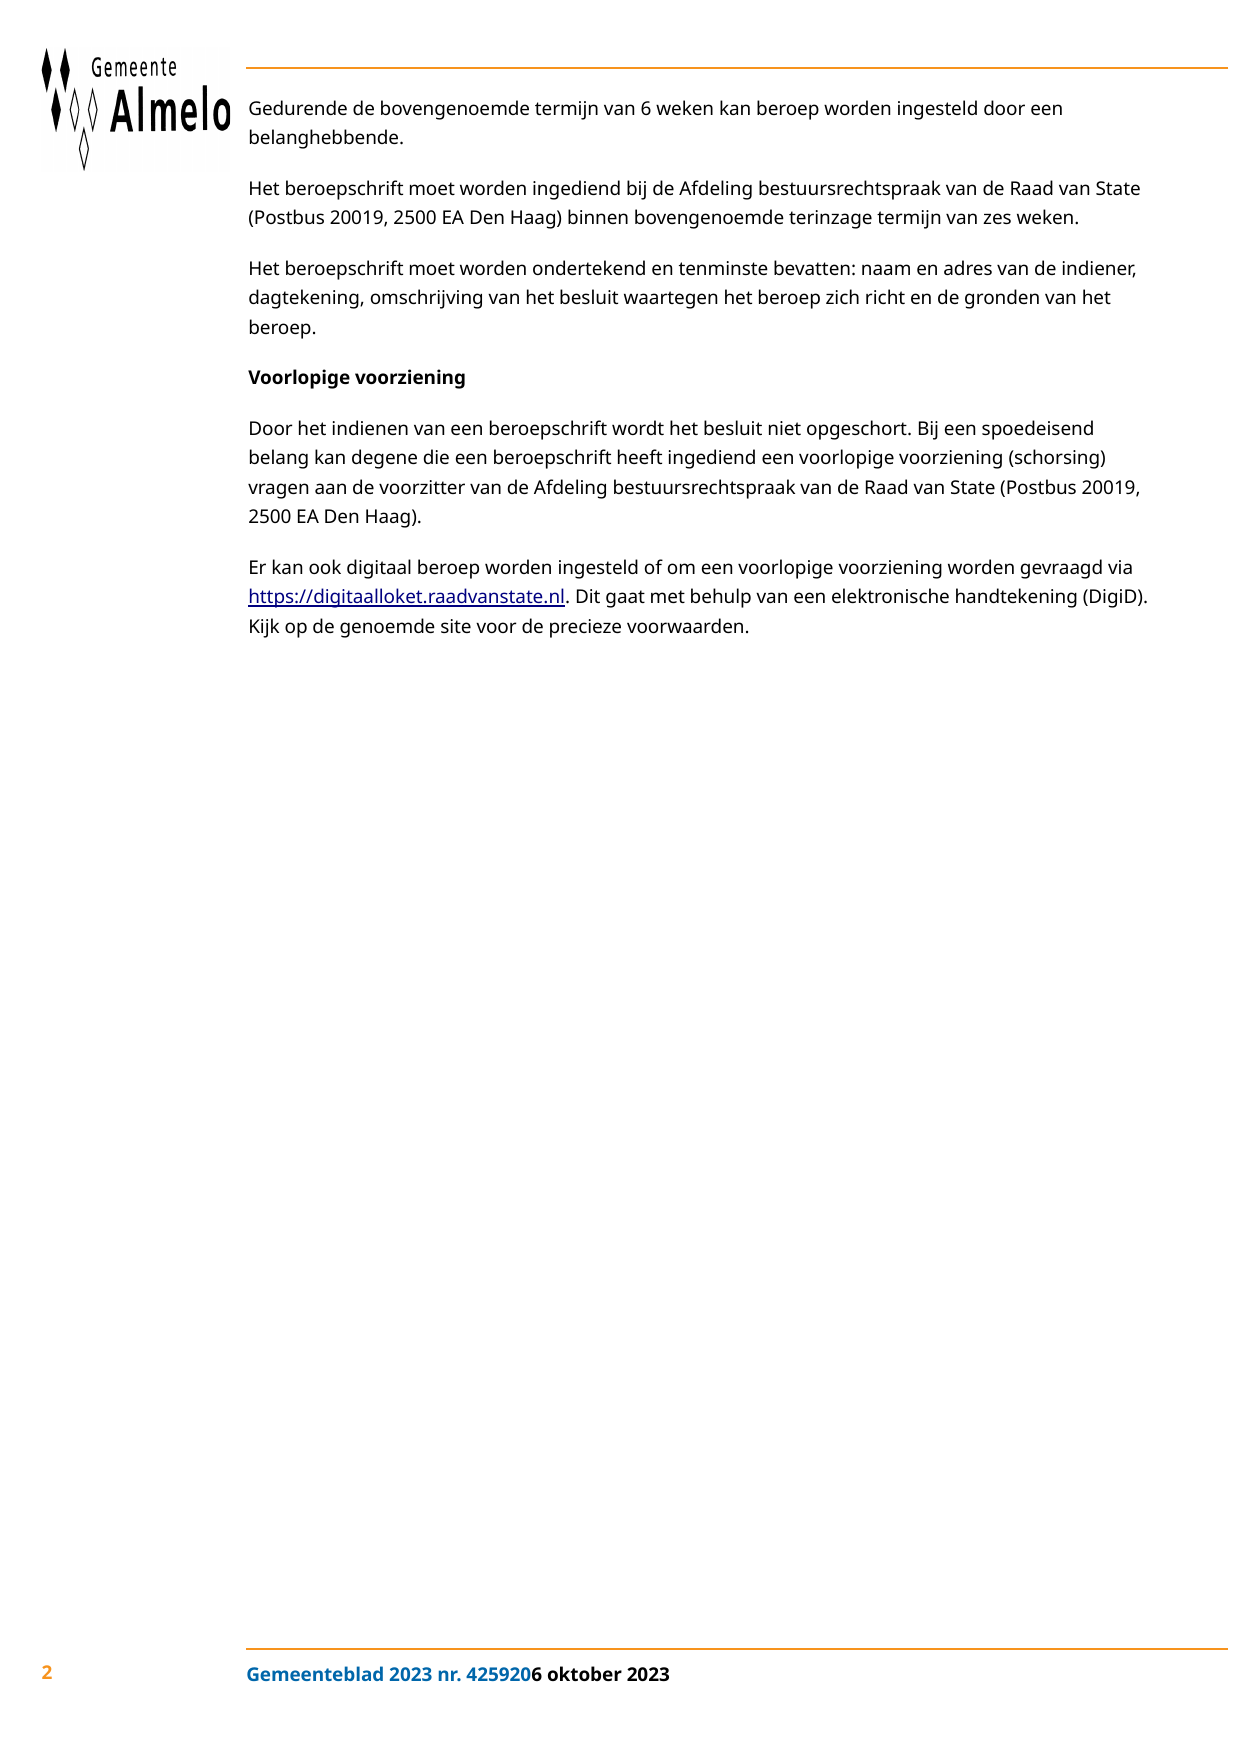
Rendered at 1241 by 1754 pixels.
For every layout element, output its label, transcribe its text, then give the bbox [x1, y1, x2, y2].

text Door het indienen van een beroepschrift wordt het besluit niet opgeschort. Bij een spoedeisend belang kan degene die een beroepschrift heeft ingediend een voorlopige voorziening (schorsing) vragen aan de voorzitter van de Afdeling bestuursrechtspraak van de Raad van State (Postbus 20019, 2500 EA Den Haag). [248, 415, 1152, 529]
text Voorlopige voorziening [248, 364, 1152, 390]
text Het beroepschrift moet worden ingediend bij de Afdeling bestuursrechtspraak van de Raad van State (Postbus 20019, 2500 EA Den Haag) binnen bovengenoemde terinzage termijn van zes weken. [248, 175, 1152, 230]
text Het beroepschrift moet worden ondertekend en tenminste bevatten: naam en adres van de indiener, dagtekening, omschrijving van het besluit waartegen het beroep zich richt en de gronden van het beroep. [248, 255, 1152, 340]
text Er kan ook digitaal beroep worden ingesteld of om een voorlopige voorziening worden gevraagd via https://digitaalloket.raadvanstate.nl. Dit gaat met behulp van een elektronische handtekening (DigiD). Kijk op de genoemde site voor de precieze voorwaarden. [248, 554, 1152, 639]
text Gedurende de bovengenoemde termijn van 6 weken kan beroep worden ingesteld door een belanghebbende. [248, 95, 1152, 150]
picture [41, 47, 231, 172]
